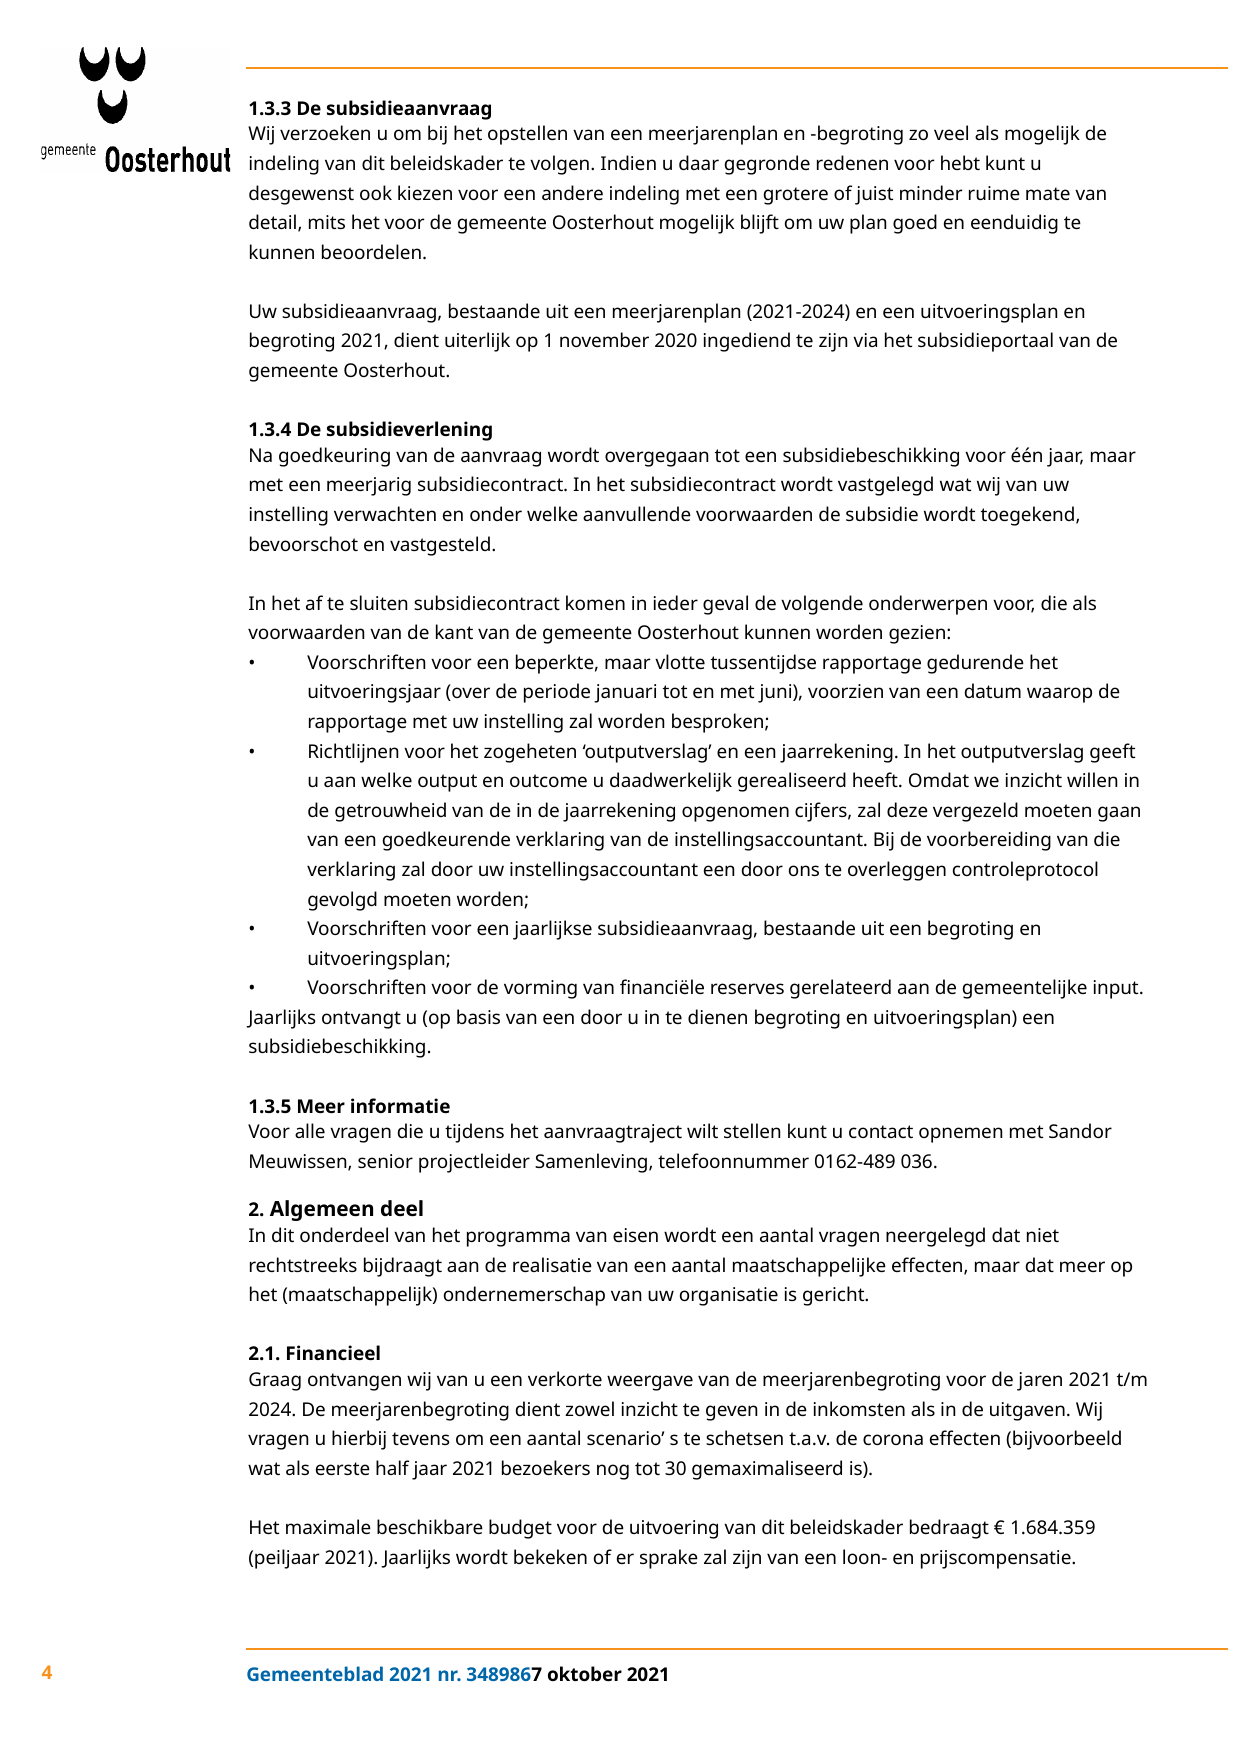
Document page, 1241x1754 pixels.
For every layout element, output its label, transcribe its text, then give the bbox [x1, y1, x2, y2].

text 1.3.4 De subsidieverlening [248, 416, 1152, 442]
list Voorschriften voor de vorming van financiële reserves gerelateerd aan de gemeentelijke input. [248, 974, 1152, 1000]
text 1.3.3 De subsidieaanvraag [248, 95, 1152, 121]
text Graag ontvangen wij van u een verkorte weergave van de meerjarenbegroting voor de jaren 2021 t/m 2024. De meerjarenbegroting dient zowel inzicht te geven in de inkomsten als in de uitgaven. Wij vragen u hierbij tevens om een aantal scenario’ s te schetsen t.a.v. de corona effecten (bijvoorbeeld wat als eerste half jaar 2021 bezoekers nog tot 30 gemaximaliseerd is). [248, 1366, 1152, 1481]
text In dit onderdeel van het programma van eisen wordt een aantal vragen neergelegd dat niet rechtstreeks bijdraagt aan de realisatie van een aantal maatschappelijke effecten, maar dat meer op het (maatschappelijk) ondernemerschap van uw organisatie is gericht. [248, 1222, 1152, 1307]
text Jaarlijks ontvangt u (op basis van een door u in te dienen begroting en uitvoeringsplan) een subsidiebeschikking. [248, 1004, 1152, 1059]
text Wij verzoeken u om bij het opstellen van een meerjarenplan en -begroting zo veel als mogelijk de indeling van dit beleidskader te volgen. Indien u daar gegronde redenen voor hebt kunt u desgewenst ook kiezen voor een andere indeling met een grotere of juist minder ruime mate van detail, mits het voor de gemeente Oosterhout mogelijk blijft om uw plan goed en eenduidig te kunnen beoordelen. [248, 121, 1152, 264]
text Het maximale beschikbare budget voor de uitvoering van dit beleidskader bedraagt € 1.684.359 (peiljaar 2021). Jaarlijks wordt bekeken of er sprake zal zijn van een loon- en prijscompensatie. [248, 1514, 1152, 1569]
text 2.1. Financieel [248, 1341, 1152, 1366]
text 1.3.5 Meer informatie [248, 1093, 1152, 1119]
list Voorschriften voor een beperkte, maar vlotte tussentijdse rapportage gedurende het uitvoeringsjaar (over de periode januari tot en met juni), voorzien van een datum waarop de rapportage met uw instelling zal worden besproken; [248, 649, 1152, 734]
picture [41, 47, 231, 172]
text Na goedkeuring van de aanvraag wordt overgegaan tot een subsidiebeschikking voor één jaar, maar met een meerjarig subsidiecontract. In het subsidiecontract wordt vastgelegd wat wij van uw instelling verwachten en onder welke aanvullende voorwaarden de subsidie wordt toegekend, bevoorschot en vastgesteld. [248, 442, 1152, 557]
list Voorschriften voor een jaarlijkse subsidieaanvraag, bestaande uit een begroting en uitvoeringsplan; [248, 915, 1152, 971]
text 2. Algemeen deel [248, 1194, 1152, 1222]
text Voor alle vragen die u tijdens het aanvraagtraject wilt stellen kunt u contact opnemen met Sandor Meuwissen, senior projectleider Samenleving, telefoonnummer 0162-489 036. [248, 1119, 1152, 1174]
list Richtlijnen voor het zogeheten ‘outputverslag’ en een jaarrekening. In het outputverslag geeft u aan welke output en outcome u daadwerkelijk gerealiseerd heeft. Omdat we inzicht willen in de getrouwheid van de in de jaarrekening opgenomen cijfers, zal deze vergezeld moeten gaan van een goedkeurende verklaring van de instellingsaccountant. Bij de voorbereiding van die verklaring zal door uw instellingsaccountant een door ons te overleggen controleprotocol gevolgd moeten worden; [248, 738, 1152, 912]
text In het af te sluiten subsidiecontract komen in ieder geval de volgende onderwerpen voor, die als voorwaarden van de kant van de gemeente Oosterhout kunnen worden gezien: [248, 590, 1152, 645]
text Uw subsidieaanvraag, bestaande uit een meerjarenplan (2021-2024) en een uitvoeringsplan en begroting 2021, dient uiterlijk op 1 november 2020 ingediend te zijn via het subsidieportaal van de gemeente Oosterhout. [248, 298, 1152, 383]
